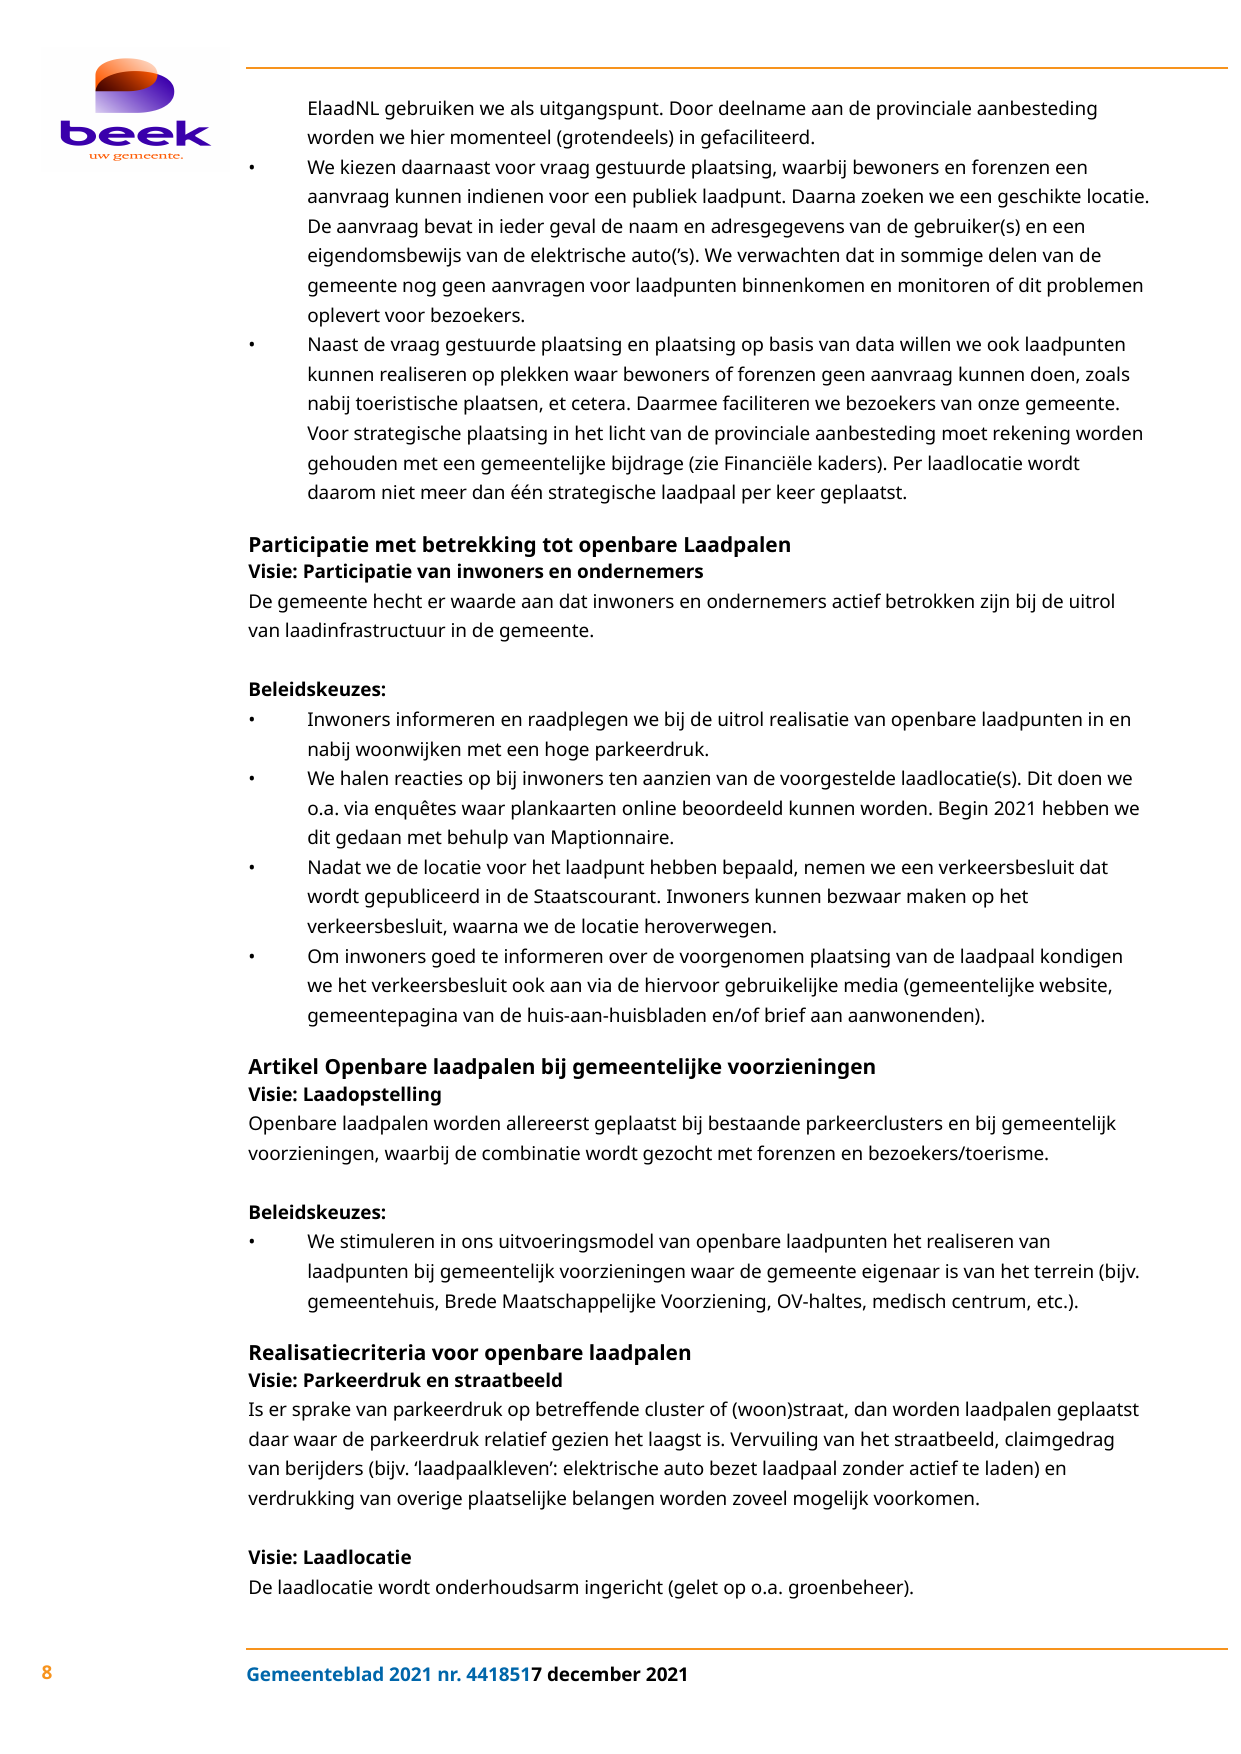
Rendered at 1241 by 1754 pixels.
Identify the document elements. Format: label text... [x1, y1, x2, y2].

text De laadlocatie wordt onderhoudsarm ingericht (gelet op o.a. groenbeheer). [248, 1574, 1152, 1599]
text Participatie met betrekking tot openbare Laadpalen [248, 530, 1152, 558]
list We kiezen daarnaast voor vraag gestuurde plaatsing, waarbij bewoners en forenzen een aanvraag kunnen indienen voor een publiek laadpunt. Daarna zoeken we een geschikte locatie. De aanvraag bevat in ieder geval de naam en adresgegevens van de gebruiker(s) en een eigendomsbewijs van de elektrische auto(’s). We verwachten dat in sommige delen van de gemeente nog geen aanvragen voor laadpunten binnenkomen en monitoren of dit problemen oplevert voor bezoekers. [248, 154, 1152, 328]
text Visie: Parkeerdruk en straatbeeld [248, 1367, 1152, 1392]
list We stimuleren in ons uitvoeringsmodel van openbare laadpunten het realiseren van laadpunten bij gemeentelijk voorzieningen waar de gemeente eigenaar is van het terrein (bijv. gemeentehuis, Brede Maatschappelijke Voorziening, OV-haltes, medisch centrum, etc.). [248, 1229, 1152, 1314]
text Visie: Participatie van inwoners en ondernemers [248, 558, 1152, 584]
list Om inwoners goed te informeren over de voorgenomen plaatsing van de laadpaal kondigen we het verkeersbesluit ook aan via de hiervoor gebruikelijke media (gemeentelijke website, gemeentepagina van de huis-aan-huisbladen en/of brief aan aanwonenden). [248, 943, 1152, 1028]
text Is er sprake van parkeerdruk op betreffende cluster of (woon)straat, dan worden laadpalen geplaatst daar waar de parkeerdruk relatief gezien het laagst is. Vervuiling van het straatbeeld, claimgedrag van berijders (bijv. ‘laadpaalkleven’: elektrische auto bezet laadpaal zonder actief te laden) en verdrukking van overige plaatselijke belangen worden zoveel mogelijk voorkomen. [248, 1396, 1152, 1511]
list We halen reacties op bij inwoners ten aanzien van de voorgestelde laadlocatie(s). Dit doen we o.a. via enquêtes waar plankaarten online beoordeeld kunnen worden. Begin 2021 hebben we dit gedaan met behulp van Maptionnaire. [248, 765, 1152, 850]
text De gemeente hecht er waarde aan dat inwoners en ondernemers actief betrokken zijn bij de uitrol van laadinfrastructuur in de gemeente. [248, 588, 1152, 643]
list ElaadNL gebruiken we als uitgangspunt. Door deelname aan de provinciale aanbesteding worden we hier momenteel (grotendeels) in gefaciliteerd. [248, 95, 1152, 150]
text Artikel Openbare laadpalen bij gemeentelijke voorzieningen [248, 1052, 1152, 1081]
text Beleidskeuzes: [248, 1199, 1152, 1225]
text Openbare laadpalen worden allereerst geplaatst bij bestaande parkeerclusters en bij gemeentelijk voorzieningen, waarbij de combinatie wordt gezocht met forenzen en bezoekers/toerisme. [248, 1110, 1152, 1166]
text Visie: Laadlocatie [248, 1544, 1152, 1570]
list Nadat we de locatie voor het laadpunt hebben bepaald, nemen we een verkeersbesluit dat wordt gepubliceerd in de Staatscourant. Inwoners kunnen bezwaar maken op het verkeersbesluit, waarna we de locatie heroverwegen. [248, 854, 1152, 939]
picture [41, 47, 231, 172]
text Realisatiecriteria voor openbare laadpalen [248, 1338, 1152, 1367]
text Visie: Laadopstelling [248, 1081, 1152, 1107]
list Inwoners informeren en raadplegen we bij de uitrol realisatie van openbare laadpunten in en nabij woonwijken met een hoge parkeerdruk. [248, 706, 1152, 761]
list Naast de vraag gestuurde plaatsing en plaatsing op basis van data willen we ook laadpunten kunnen realiseren op plekken waar bewoners of forenzen geen aanvraag kunnen doen, zoals nabij toeristische plaatsen, et cetera. Daarmee faciliteren we bezoekers van onze gemeente. Voor strategische plaatsing in het licht van de provinciale aanbesteding moet rekening worden gehouden met een gemeentelijke bijdrage (zie Financiële kaders). Per laadlocatie wordt daarom niet meer dan één strategische laadpaal per keer geplaatst. [248, 331, 1152, 505]
text Beleidskeuzes: [248, 677, 1152, 702]
